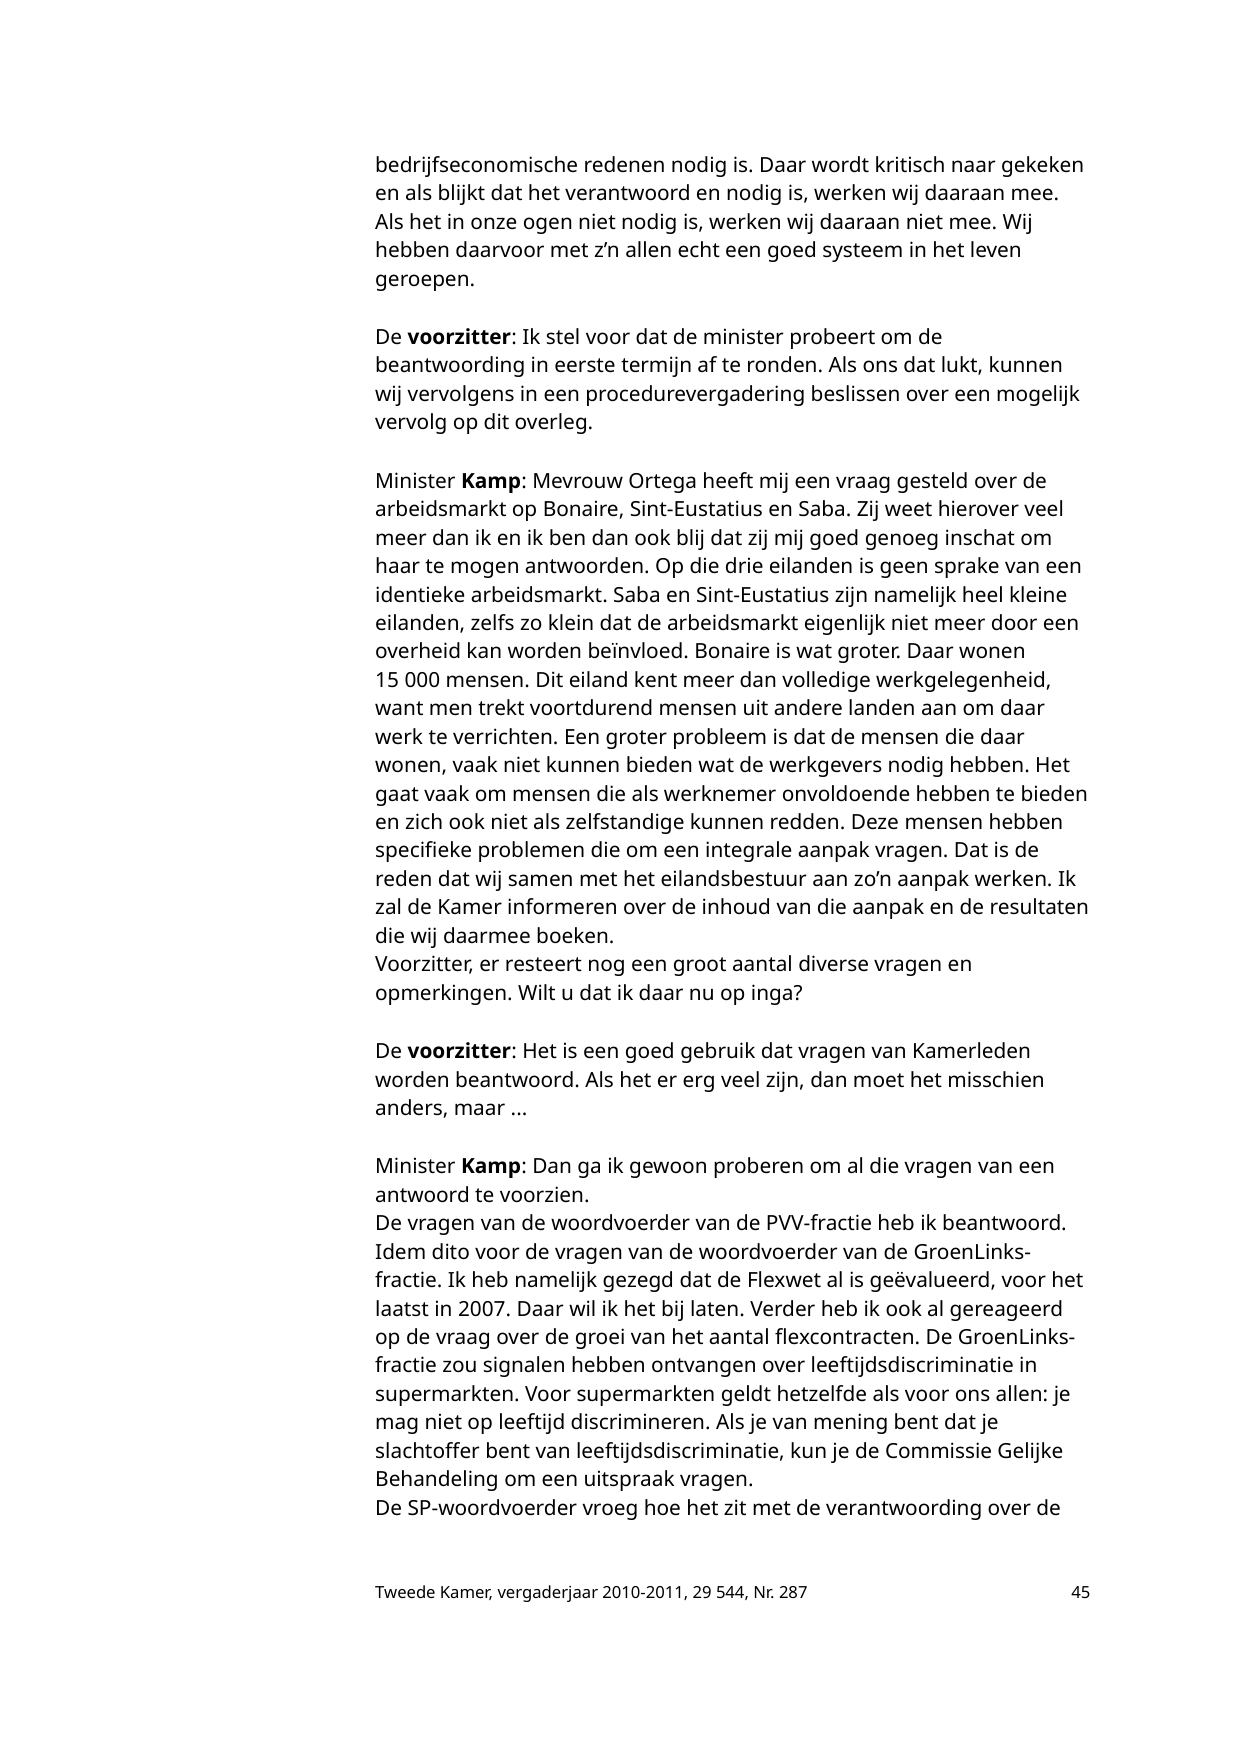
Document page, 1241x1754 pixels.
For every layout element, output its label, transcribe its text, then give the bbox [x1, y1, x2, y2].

text Minister Kamp: Mevrouw Ortega heeft mij een vraag gesteld over de arbeidsmarkt op Bonaire, Sint-Eustatius en Saba. Zij weet hierover veel meer dan ik en ik ben dan ook blij dat zij mij goed genoeg inschat om haar te mogen antwoorden. Op die drie eilanden is geen sprake van een identieke arbeidsmarkt. Saba en Sint-Eustatius zijn namelijk heel kleine eilanden, zelfs zo klein dat de arbeidsmarkt eigenlijk niet meer door een overheid kan worden beïnvloed. Bonaire is wat groter. Daar wonen 15 000 mensen. Dit eiland kent meer dan volledige werkgelegenheid, want men trekt voortdurend mensen uit andere landen aan om daar werk te verrichten. Een groter probleem is dat de mensen die daar wonen, vaak niet kunnen bieden wat de werkgevers nodig hebben. Het gaat vaak om mensen die als werknemer onvoldoende hebben te bieden en zich ook niet als zelfstandige kunnen redden. Deze mensen hebben specifieke problemen die om een integrale aanpak vragen. Dat is de reden dat wij samen met het eilandsbestuur aan zo’n aanpak werken. Ik zal de Kamer informeren over de inhoud van die aanpak en de resultaten die wij daarmee boeken. [375, 466, 1090, 949]
text Minister Kamp: Dan ga ik gewoon proberen om al die vragen van een antwoord te voorzien. [375, 1152, 1090, 1208]
text De voorzitter: Ik stel voor dat de minister probeert om de beantwoording in eerste termijn af te ronden. Als ons dat lukt, kunnen wij vervolgens in een procedurevergadering beslissen over een mogelijk vervolg op dit overleg. [375, 322, 1090, 436]
text bedrijfseconomische redenen nodig is. Daar wordt kritisch naar gekeken en als blijkt dat het verantwoord en nodig is, werken wij daaraan mee. Als het in onze ogen niet nodig is, werken wij daaraan niet mee. Wij hebben daarvoor met z’n allen echt een goed systeem in het leven geroepen. [375, 150, 1090, 292]
text De vragen van de woordvoerder van de PVV-fractie heb ik beantwoord. Idem dito voor de vragen van de woordvoerder van de GroenLinks-fractie. Ik heb namelijk gezegd dat de Flexwet al is geëvalueerd, voor het laatst in 2007. Daar wil ik het bij laten. Verder heb ik ook al gereageerd op de vraag over de groei van het aantal flexcontracten. De GroenLinks-fractie zou signalen hebben ontvangen over leeftijdsdiscriminatie in supermarkten. Voor supermarkten geldt hetzelfde als voor ons allen: je mag niet op leeftijd discrimineren. Als je van mening bent dat je slachtoffer bent van leeftijdsdiscriminatie, kun je de Commissie Gelijke Behandeling om een uitspraak vragen. [375, 1208, 1090, 1493]
text Voorzitter, er resteert nog een groot aantal diverse vragen en opmerkingen. Wilt u dat ik daar nu op inga? [375, 949, 1090, 1006]
text De voorzitter: Het is een goed gebruik dat vragen van Kamerleden worden beantwoord. Als het er erg veel zijn, dan moet het misschien anders, maar ... [375, 1036, 1090, 1122]
text De SP-woordvoerder vroeg hoe het zit met de verantwoording over de [375, 1493, 1090, 1521]
